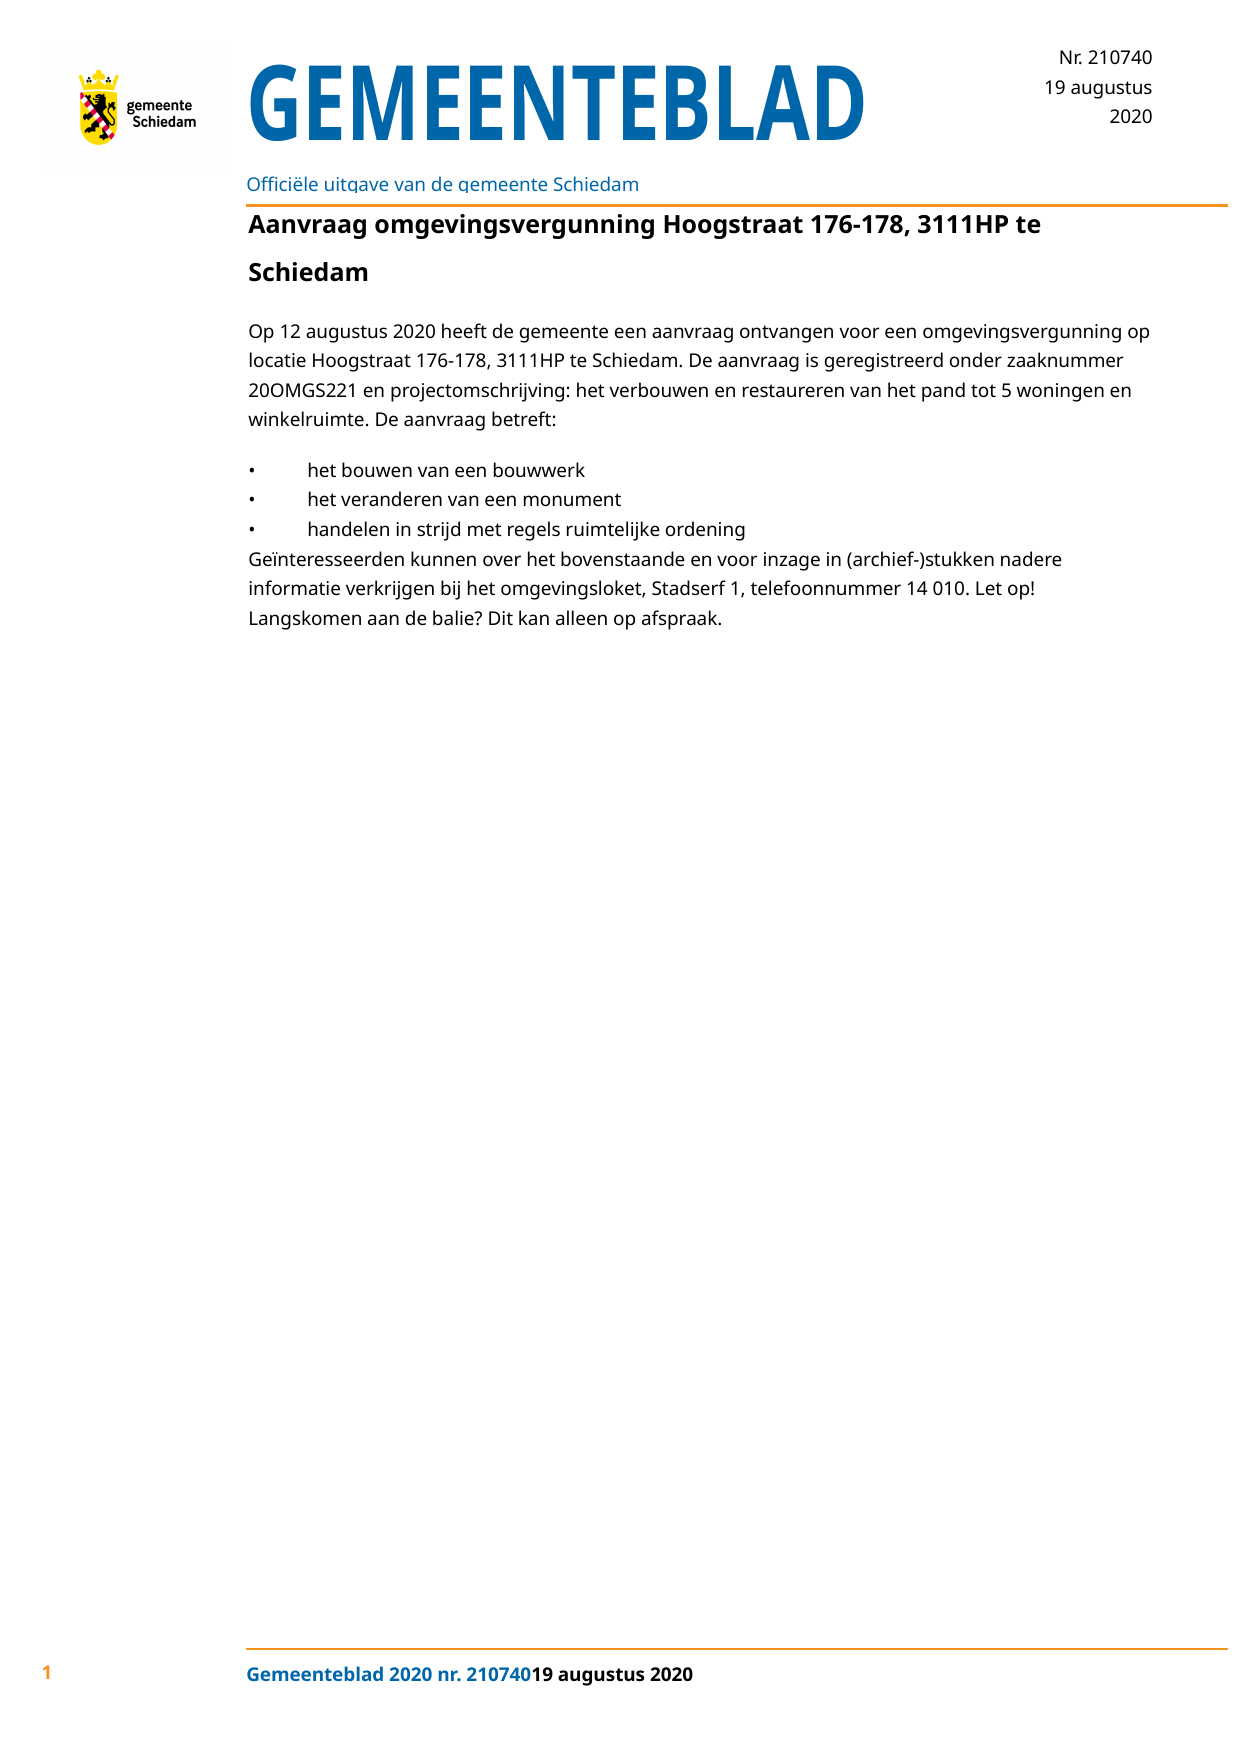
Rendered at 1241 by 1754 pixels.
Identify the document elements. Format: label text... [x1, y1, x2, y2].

text Geïnteresseerden kunnen over het bovenstaande en voor inzage in (archief-)stukken nadere informatie verkrijgen bij het omgevingsloket, Stadserf 1, telefoonnummer 14 010. Let op! Langskomen aan de balie? Dit kan alleen op afspraak. [248, 546, 1152, 631]
picture [41, 47, 231, 172]
text Op 12 augustus 2020 heeft de gemeente een aanvraag ontvangen voor een omgevingsvergunning op locatie Hoogstraat 176-178, 3111HP te Schiedam. De aanvraag is geregistreerd onder zaaknummer 20OMGS221 en projectomschrijving: het verbouwen en restaureren van het pand tot 5 woningen en winkelruimte. De aanvraag betreft: [248, 318, 1152, 432]
list het veranderen van een monument [248, 487, 1152, 512]
list het bouwen van een bouwwerk [248, 457, 1152, 483]
text Aanvraag omgevingsvergunning Hoogstraat 176-178, 3111HP te Schiedam [248, 207, 1152, 288]
list handelen in strijd met regels ruimtelijke ordening [248, 516, 1152, 542]
